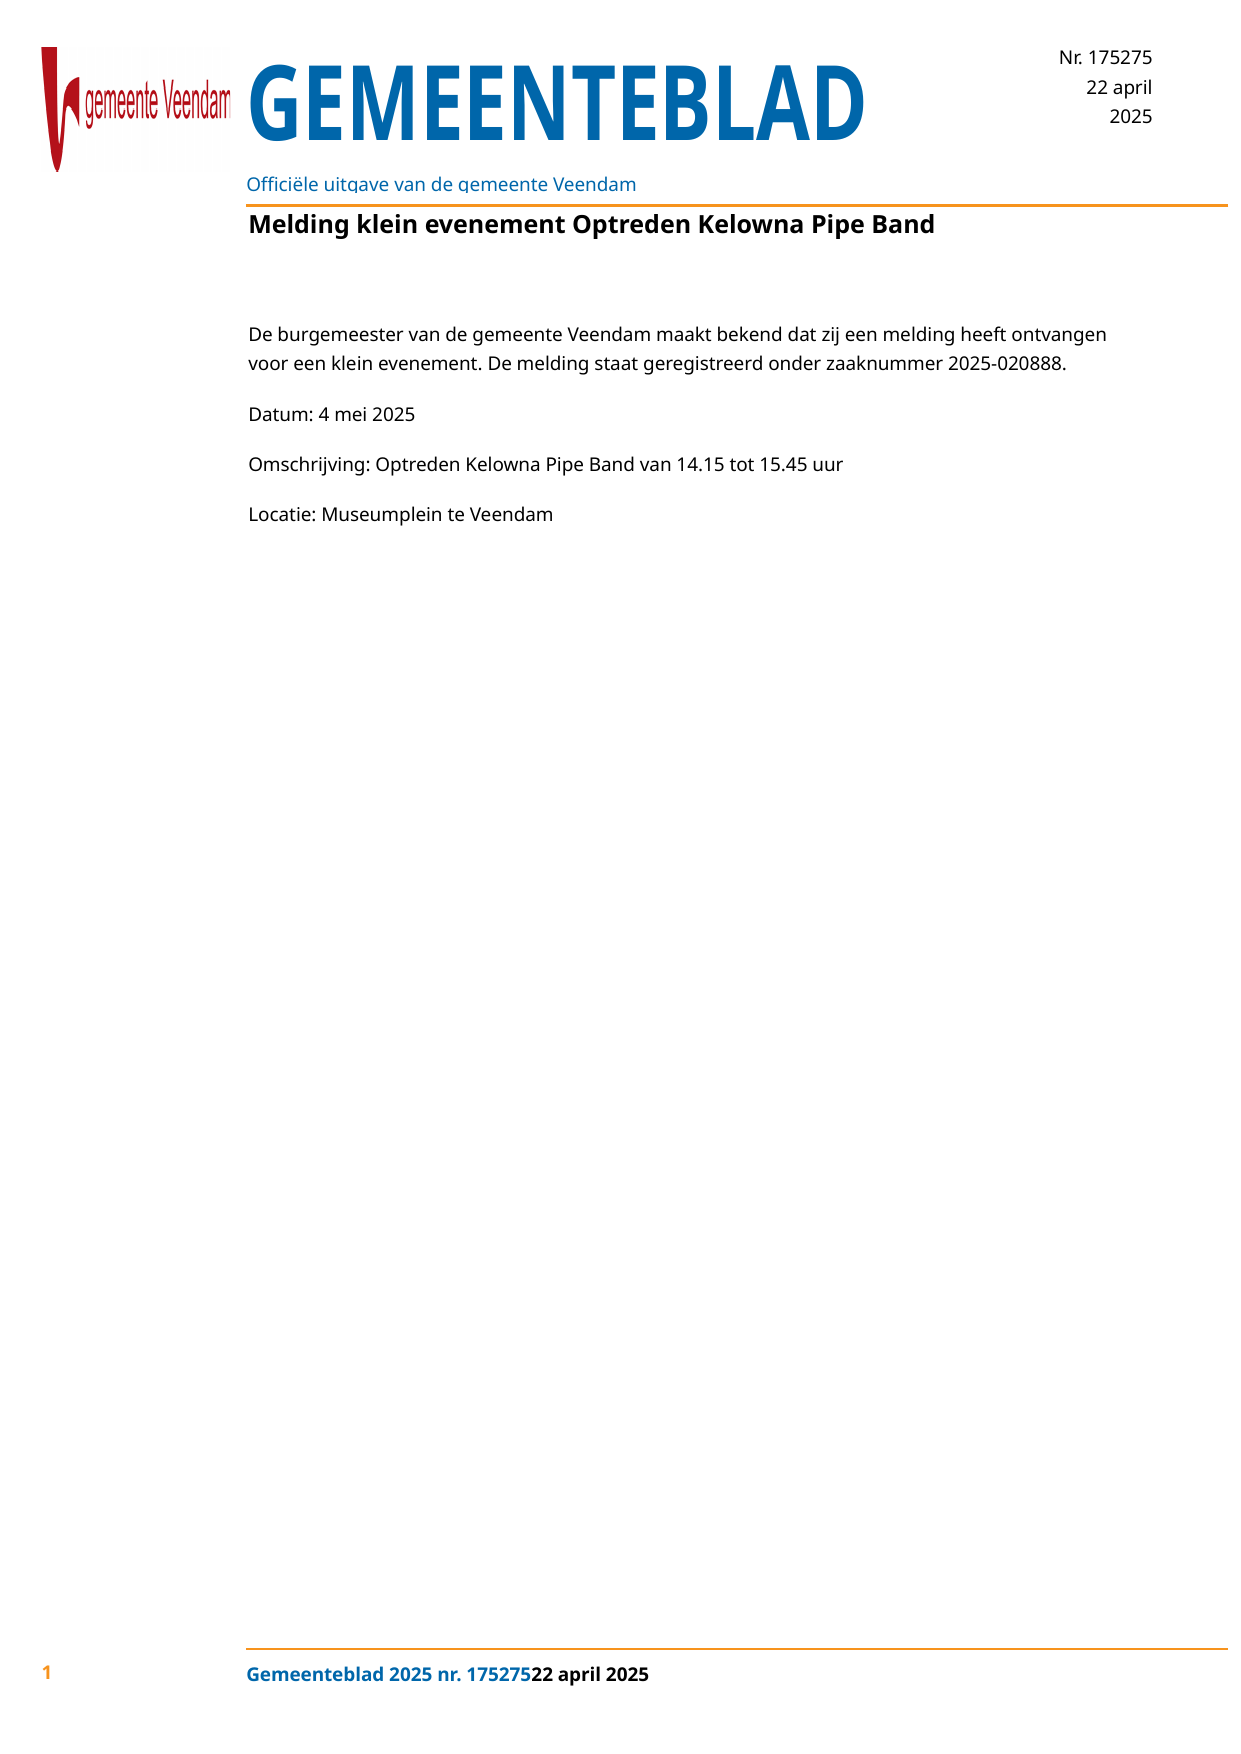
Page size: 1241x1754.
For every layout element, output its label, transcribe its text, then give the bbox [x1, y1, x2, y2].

text Melding klein evenement Optreden Kelowna Pipe Band [248, 207, 1152, 241]
text Omschrijving: Optreden Kelowna Pipe Band van 14.15 tot 15.45 uur [248, 451, 1152, 477]
text Datum: 4 mei 2025 [248, 401, 1152, 426]
text Locatie: Museumplein te Veendam [248, 502, 1152, 527]
text De burgemeester van de gemeente Veendam maakt bekend dat zij een melding heeft ontvangen voor een klein evenement. De melding staat geregistreerd onder zaaknummer 2025-020888. [248, 321, 1152, 376]
picture [41, 47, 231, 172]
